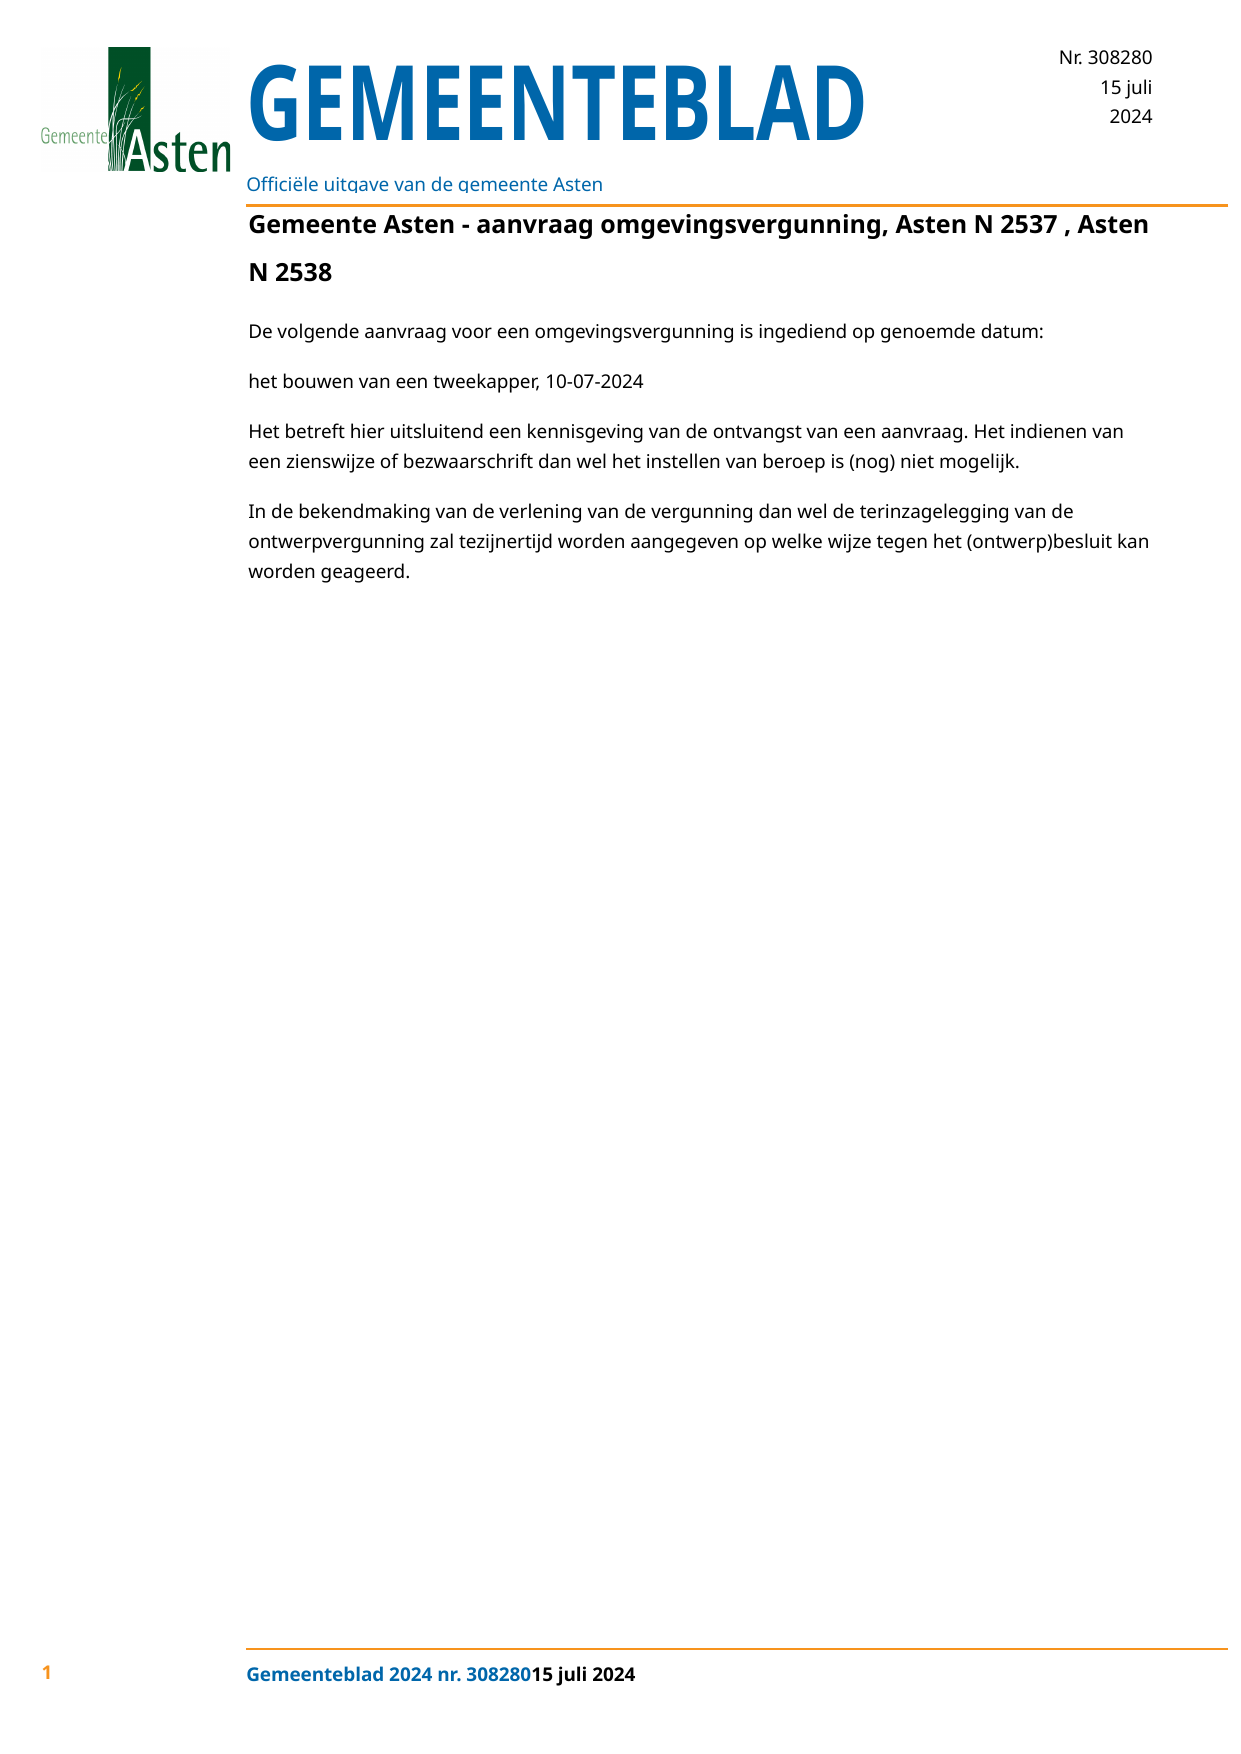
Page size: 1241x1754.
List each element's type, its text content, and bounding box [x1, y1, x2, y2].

text Gemeente Asten - aanvraag omgevingsvergunning, Asten N 2537 , Asten N 2538 [248, 207, 1152, 288]
picture [41, 47, 231, 172]
text In de bekendmaking van de verlening van de vergunning dan wel de terinzagelegging van de ontwerpvergunning zal tezijnertijd worden aangegeven op welke wijze tegen het (ontwerp)besluit kan worden geageerd. [248, 499, 1152, 584]
text De volgende aanvraag voor een omgevingsvergunning is ingediend op genoemde datum: [248, 318, 1152, 344]
text Het betreft hier uitsluitend een kennisgeving van de ontvangst van een aanvraag. Het indienen van een zienswijze of bezwaarschrift dan wel het instellen van beroep is (nog) niet mogelijk. [248, 419, 1152, 474]
text het bouwen van een tweekapper, 10-07-2024 [248, 368, 1152, 394]
